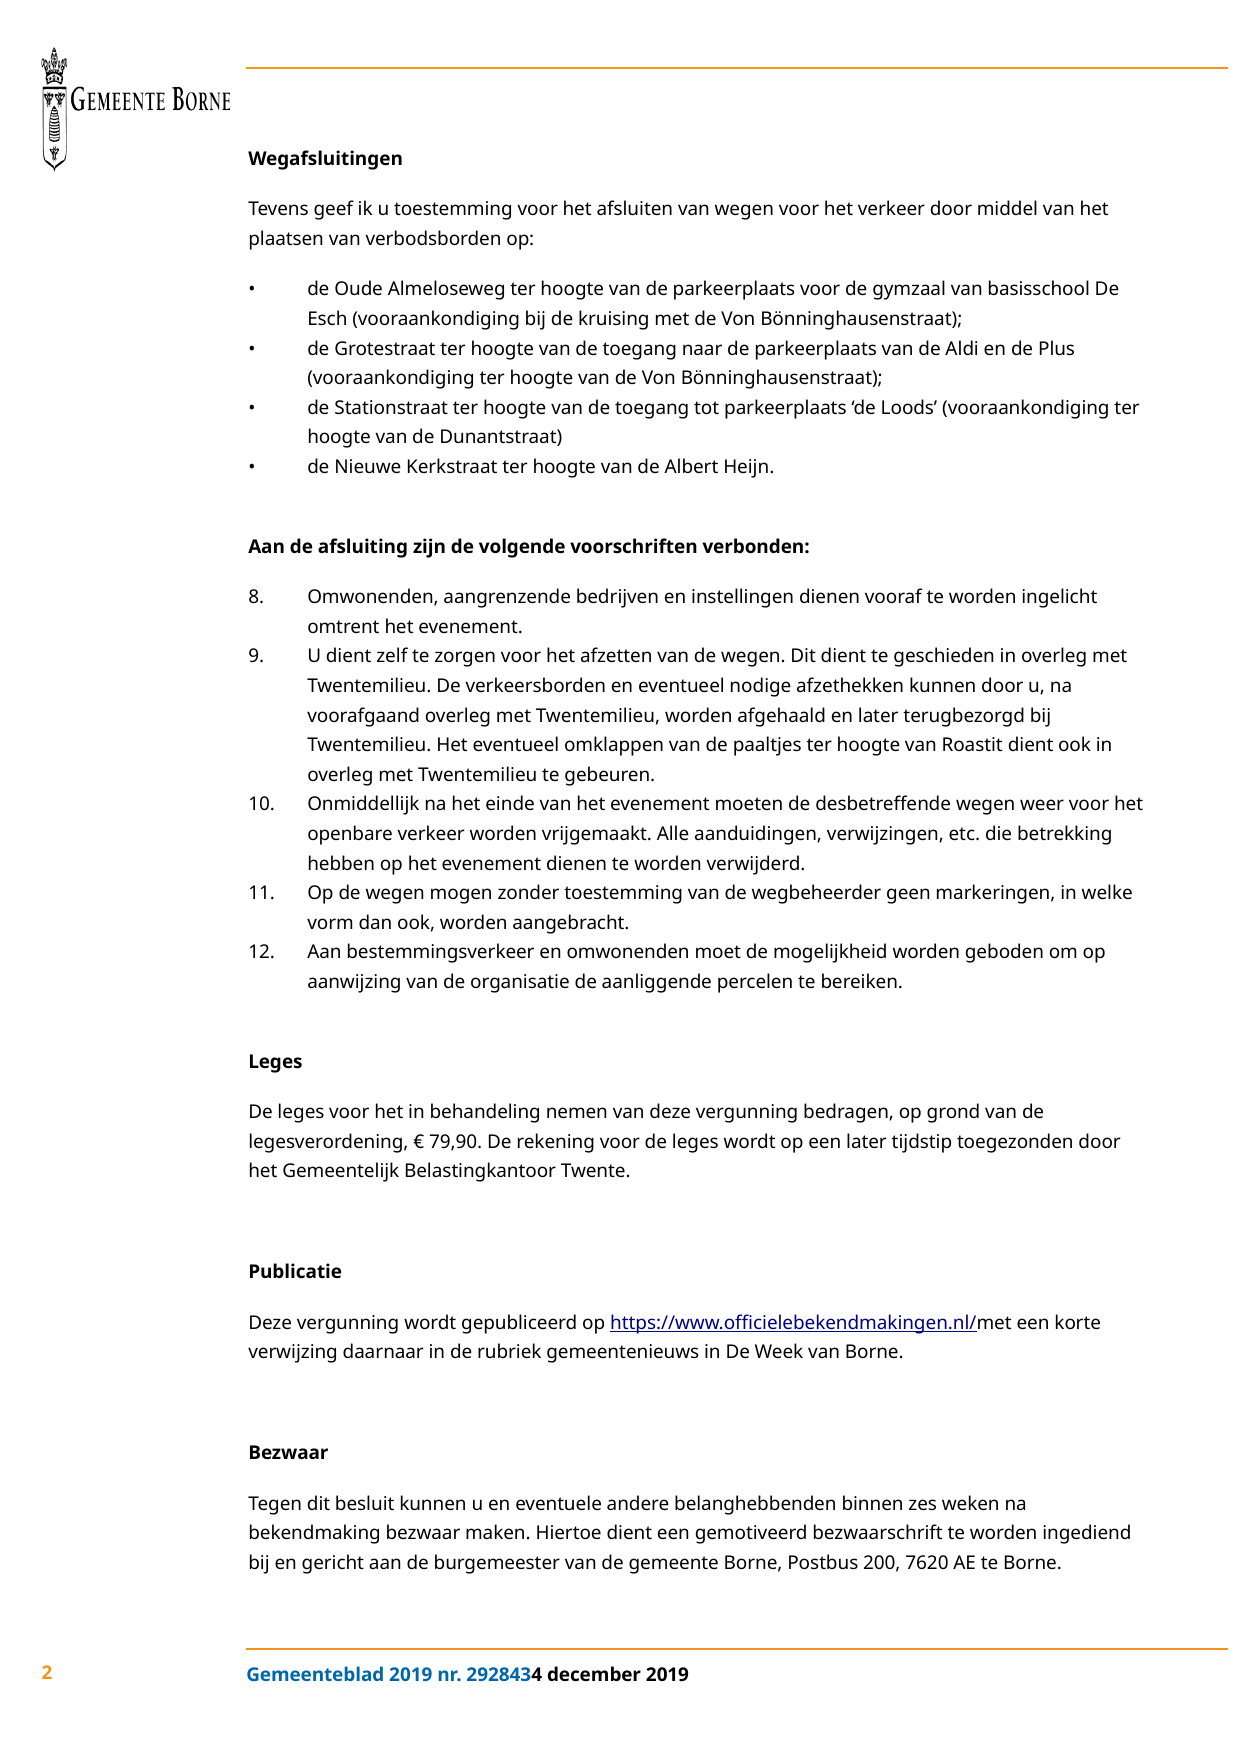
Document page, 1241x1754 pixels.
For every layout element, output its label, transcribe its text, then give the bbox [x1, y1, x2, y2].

text Wegafsluitingen [248, 145, 1152, 171]
list de Stationstraat ter hoogte van de toegang tot parkeerplaats ‘de Loods’ (vooraankondiging ter hoogte van de Dunantstraat) [248, 394, 1152, 449]
text Leges [248, 1048, 1152, 1074]
list Onmiddellijk na het einde van het evenement moeten de desbetreffende wegen weer voor het openbare verkeer worden vrijgemaakt. Alle aanduidingen, verwijzingen, etc. die betrekking hebben op het evenement dienen te worden verwijderd. [248, 791, 1152, 876]
text Aan de afsluiting zijn de volgende voorschriften verbonden: [248, 533, 1152, 559]
list U dient zelf te zorgen voor het afzetten van de wegen. Dit dient te geschieden in overleg met Twentemilieu. De verkeersborden en eventueel nodige afzethekken kunnen door u, na voorafgaand overleg met Twentemilieu, worden afgehaald en later terugbezorgd bij Twentemilieu. Het eventueel omklappen van de paaltjes ter hoogte van Roastit dient ook in overleg met Twentemilieu te gebeuren. [248, 643, 1152, 787]
list de Oude Almeloseweg ter hoogte van de parkeerplaats voor de gymzaal van basisschool De Esch (vooraankondiging bij de kruising met de Von Bönninghausenstraat); [248, 276, 1152, 331]
text Tevens geef ik u toestemming voor het afsluiten van wegen voor het verkeer door middel van het plaatsen van verbodsborden op: [248, 196, 1152, 251]
text Tegen dit besluit kunnen u en eventuele andere belanghebbenden binnen zes weken na bekendmaking bezwaar maken. Hiertoe dient een gemotiveerd bezwaarschrift te worden ingediend bij en gericht aan de burgemeester van de gemeente Borne, Postbus 200, 7620 AE te Borne. [248, 1490, 1152, 1575]
list Aan bestemmingsverkeer en omwonenden moet de mogelijkheid worden geboden om op aanwijzing van de organisatie de aanliggende percelen te bereiken. [248, 938, 1152, 994]
text Deze vergunning wordt gepubliceerd op https://www.officielebekendmakingen.nl/met een korte verwijzing daarnaar in de rubriek gemeentenieuws in De Week van Borne. [248, 1309, 1152, 1364]
list Op de wegen mogen zonder toestemming van de wegbeheerder geen markeringen, in welke vorm dan ook, worden aangebracht. [248, 879, 1152, 935]
text Publicatie [248, 1258, 1152, 1284]
text Bezwaar [248, 1439, 1152, 1465]
list Omwonenden, aangrenzende bedrijven en instellingen dienen vooraf te worden ingelicht omtrent het evenement. [248, 583, 1152, 639]
picture [41, 47, 231, 172]
list de Grotestraat ter hoogte van de toegang naar de parkeerplaats van de Aldi en de Plus (vooraankondiging ter hoogte van de Von Bönninghausenstraat); [248, 335, 1152, 390]
list de Nieuwe Kerkstraat ter hoogte van de Albert Heijn. [248, 453, 1152, 479]
text De leges voor het in behandeling nemen van deze vergunning bedragen, op grond van de legesverordening, € 79,90. De rekening voor de leges wordt op een later tijdstip toegezonden door het Gemeentelijk Belastingkantoor Twente. [248, 1098, 1152, 1183]
